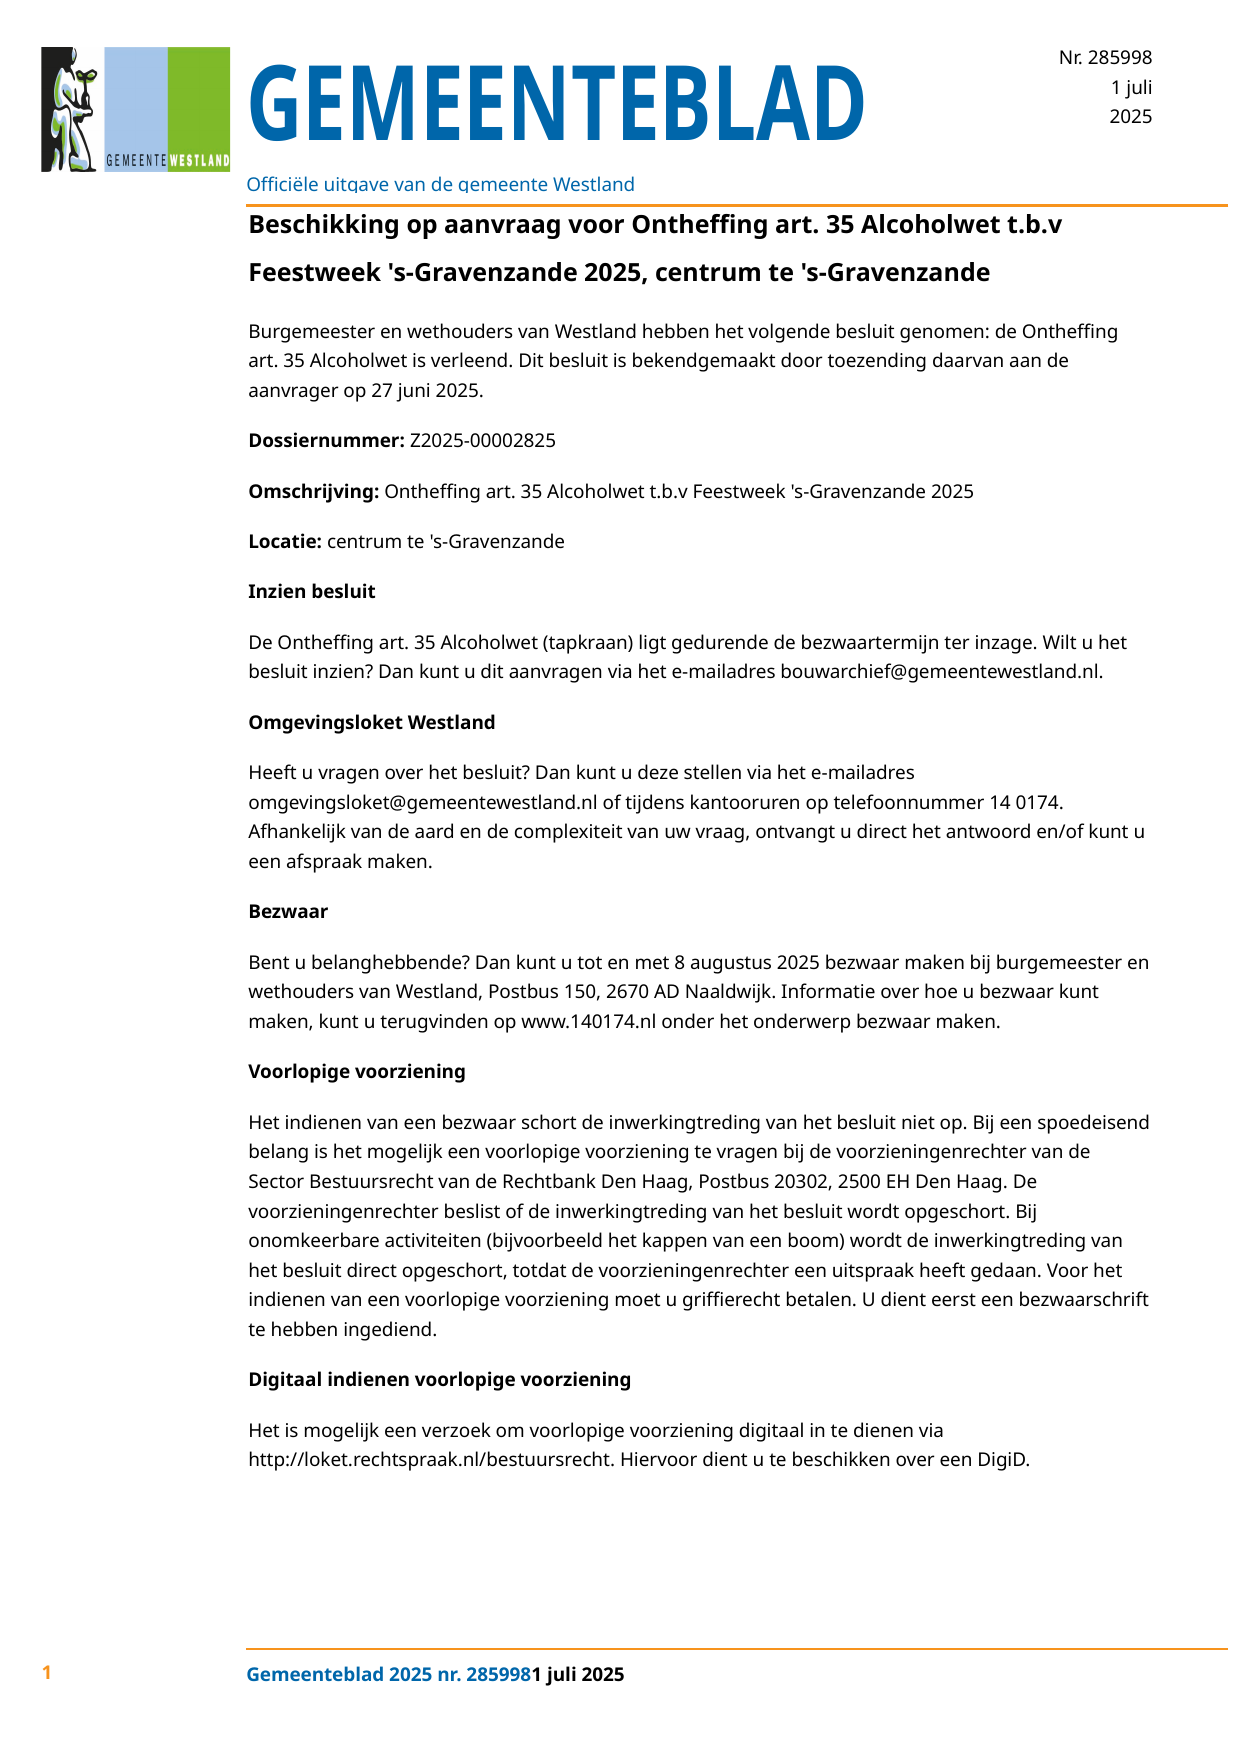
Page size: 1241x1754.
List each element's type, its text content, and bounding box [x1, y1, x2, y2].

text Burgemeester en wethouders van Westland hebben het volgende besluit genomen: de Ontheffing art. 35 Alcoholwet is verleend. Dit besluit is bekendgemaakt door toezending daarvan aan de aanvrager op 27 juni 2025. [248, 318, 1152, 403]
text Het is mogelijk een verzoek om voorlopige voorziening digitaal in te dienen via http://loket.rechtspraak.nl/bestuursrecht. Hiervoor dient u te beschikken over een DigiD. [248, 1417, 1152, 1472]
text Omschrijving: Ontheffing art. 35 Alcoholwet t.b.v Feestweek 's-Gravenzande 2025 [248, 478, 1152, 504]
text Het indienen van een bezwaar schort de inwerkingtreding van het besluit niet op. Bij een spoedeisend belang is het mogelijk een voorlopige voorziening te vragen bij de voorzieningenrechter van de Sector Bestuursrecht van de Rechtbank Den Haag, Postbus 20302, 2500 EH Den Haag. De voorzieningenrechter beslist of de inwerkingtreding van het besluit wordt opgeschort. Bij onomkeerbare activiteiten (bijvoorbeeld het kappen van een boom) wordt de inwerkingtreding van het besluit direct opgeschort, totdat de voorzieningenrechter een uitspraak heeft gedaan. Voor het indienen van een voorlopige voorziening moet u griffierecht betalen. U dient eerst een bezwaarschrift te hebben ingediend. [248, 1109, 1152, 1342]
text Digitaal indienen voorlopige voorziening [248, 1367, 1152, 1392]
text Heeft u vragen over het besluit? Dan kunt u deze stellen via het e-mailadres omgevingsloket@gemeentewestland.nl of tijdens kantooruren op telefoonnummer 14 0174. Afhankelijk van de aard en de complexiteit van uw vraag, ontvangt u direct het antwoord en/of kunt u een afspraak maken. [248, 759, 1152, 874]
text Omgevingsloket Westland [248, 709, 1152, 735]
text Bent u belanghebbende? Dan kunt u tot en met 8 augustus 2025 bezwaar maken bij burgemeester en wethouders van Westland, Postbus 150, 2670 AD Naaldwijk. Informatie over hoe u bezwaar kunt maken, kunt u terugvinden op www.140174.nl onder het onderwerp bezwaar maken. [248, 949, 1152, 1034]
text Locatie: centrum te 's-Gravenzande [248, 528, 1152, 554]
text Inzien besluit [248, 579, 1152, 604]
text De Ontheffing art. 35 Alcoholwet (tapkraan) ligt gedurende de bezwaartermijn ter inzage. Wilt u het besluit inzien? Dan kunt u dit aanvragen via het e-mailadres bouwarchief@gemeentewestland.nl. [248, 629, 1152, 684]
text Bezwaar [248, 899, 1152, 924]
text Voorlopige voorziening [248, 1059, 1152, 1084]
text Dossiernummer: Z2025-00002825 [248, 427, 1152, 453]
text Beschikking op aanvraag voor Ontheffing art. 35 Alcoholwet t.b.v Feestweek 's-Gravenzande 2025, centrum te 's-Gravenzande [248, 207, 1152, 288]
picture [41, 47, 231, 172]
